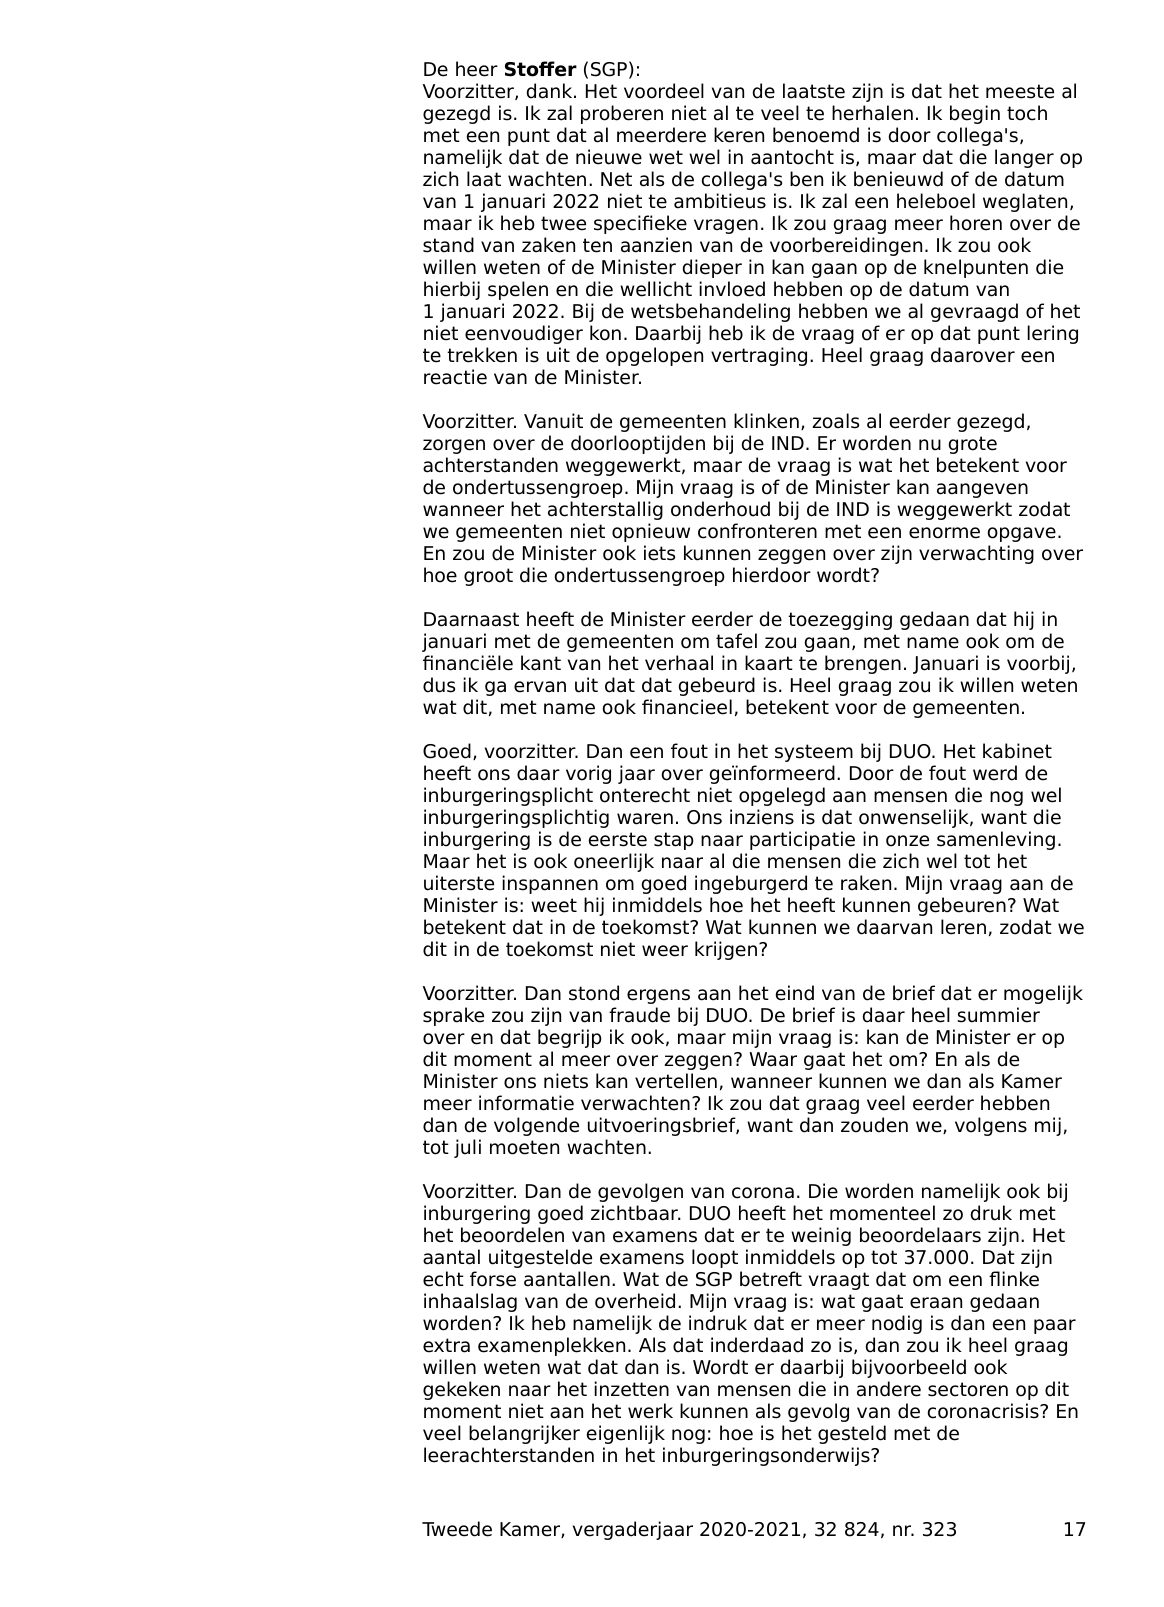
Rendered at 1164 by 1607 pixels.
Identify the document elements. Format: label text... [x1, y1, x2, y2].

text Voorzitter. Dan stond ergens aan het eind van de brief dat er mogelijk sprake zou zijn van fraude bij DUO. De brief is daar heel summier over en dat begrijp ik ook, maar mijn vraag is: kan de Minister er op dit moment al meer over zeggen? Waar gaat het om? En als de Minister ons niets kan vertellen, wanneer kunnen we dan als Kamer meer informatie verwachten? Ik zou dat graag veel eerder hebben dan de volgende uitvoeringsbrief, want dan zouden we, volgens mij, tot juli moeten wachten. [422, 983, 1087, 1159]
text Daarnaast heeft de Minister eerder de toezegging gedaan dat hij in januari met de gemeenten om tafel zou gaan, met name ook om de financiële kant van het verhaal in kaart te brengen. Januari is voorbij, dus ik ga ervan uit dat dat gebeurd is. Heel graag zou ik willen weten wat dit, met name ook financieel, betekent voor de gemeenten. [422, 609, 1087, 719]
text Voorzitter, dank. Het voordeel van de laatste zijn is dat het meeste al gezegd is. Ik zal proberen niet al te veel te herhalen. Ik begin toch met een punt dat al meerdere keren benoemd is door collega's, namelijk dat de nieuwe wet wel in aantocht is, maar dat die langer op zich laat wachten. Net als de collega's ben ik benieuwd of de datum van 1 januari 2022 niet te ambitieus is. Ik zal een heleboel weglaten, maar ik heb twee specifieke vragen. Ik zou graag meer horen over de stand van zaken ten aanzien van de voorbereidingen. Ik zou ook willen weten of de Minister dieper in kan gaan op de knelpunten die hierbij spelen en die wellicht invloed hebben op de datum van 1 januari 2022. Bij de wetsbehandeling hebben we al gevraagd of het niet eenvoudiger kon. Daarbij heb ik de vraag of er op dat punt lering te trekken is uit de opgelopen vertraging. Heel graag daarover een reactie van de Minister. [422, 81, 1087, 389]
text Voorzitter. Vanuit de gemeenten klinken, zoals al eerder gezegd, zorgen over de doorlooptijden bij de IND. Er worden nu grote achterstanden weggewerkt, maar de vraag is wat het betekent voor de ondertussengroep. Mijn vraag is of de Minister kan aangeven wanneer het achterstallig onderhoud bij de IND is weggewerkt zodat we gemeenten niet opnieuw confronteren met een enorme opgave. En zou de Minister ook iets kunnen zeggen over zijn verwachting over hoe groot die ondertussengroep hierdoor wordt? [422, 411, 1087, 587]
text Voorzitter. Dan de gevolgen van corona. Die worden namelijk ook bij inburgering goed zichtbaar. DUO heeft het momenteel zo druk met het beoordelen van examens dat er te weinig beoordelaars zijn. Het aantal uitgestelde examens loopt inmiddels op tot 37.000. Dat zijn echt forse aantallen. Wat de SGP betreft vraagt dat om een flinke inhaalslag van de overheid. Mijn vraag is: wat gaat eraan gedaan worden? Ik heb namelijk de indruk dat er meer nodig is dan een paar extra examenplekken. Als dat inderdaad zo is, dan zou ik heel graag willen weten wat dat dan is. Wordt er daarbij bijvoorbeeld ook gekeken naar het inzetten van mensen die in andere sectoren op dit moment niet aan het werk kunnen als gevolg van de coronacrisis? En veel belangrijker eigenlijk nog: hoe is het gesteld met de leerachterstanden in het inburgeringsonderwijs? [422, 1181, 1087, 1467]
text De heer Stoffer (SGP): [422, 59, 1087, 81]
text Goed, voorzitter. Dan een fout in het systeem bij DUO. Het kabinet heeft ons daar vorig jaar over geïnformeerd. Door de fout werd de inburgeringsplicht onterecht niet opgelegd aan mensen die nog wel inburgeringsplichtig waren. Ons inziens is dat onwenselijk, want die inburgering is de eerste stap naar participatie in onze samenleving. Maar het is ook oneerlijk naar al die mensen die zich wel tot het uiterste inspannen om goed ingeburgerd te raken. Mijn vraag aan de Minister is: weet hij inmiddels hoe het heeft kunnen gebeuren? Wat betekent dat in de toekomst? Wat kunnen we daarvan leren, zodat we dit in de toekomst niet weer krijgen? [422, 741, 1087, 961]
